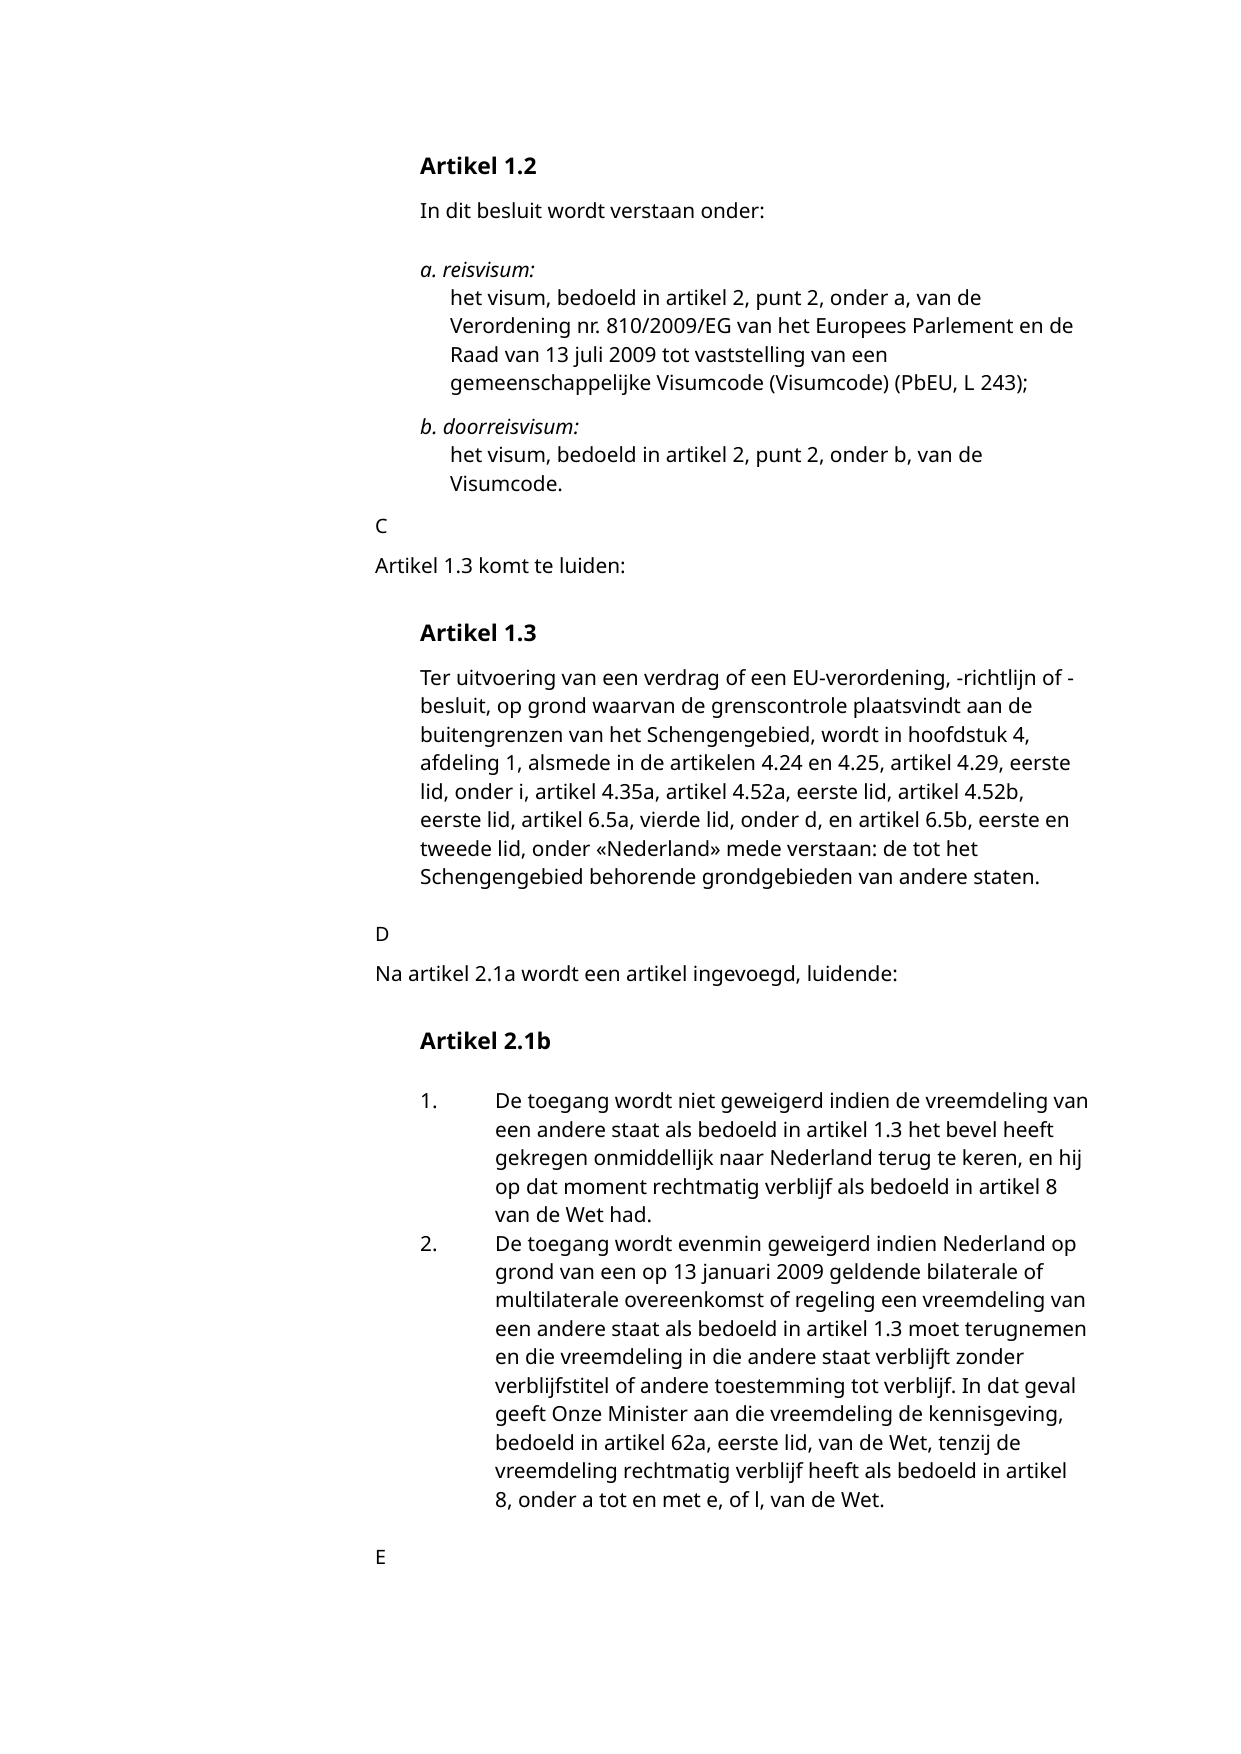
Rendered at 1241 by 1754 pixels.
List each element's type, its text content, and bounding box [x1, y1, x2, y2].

text E [375, 1543, 1090, 1570]
text b. doorreisvisum: [420, 412, 1090, 440]
text C [375, 512, 1090, 539]
text Ter uitvoering van een verdrag of een EU-verordening, -richtlijn of -besluit, op grond waarvan de grenscontrole plaatsvindt aan de buitengrenzen van het Schengengebied, wordt in hoofdstuk 4, afdeling 1, alsmede in de artikelen 4.24 en 4.25, artikel 4.29, eerste lid, onder i, artikel 4.35a, artikel 4.52a, eerste lid, artikel 4.52b, eerste lid, artikel 6.5a, vierde lid, onder d, en artikel 6.5b, eerste en tweede lid, onder «Nederland» mede verstaan: de tot het Schengengebied behorende grondgebieden van andere staten. [420, 663, 1090, 891]
subtitle Artikel 2.1b [420, 1025, 1090, 1057]
subtitle Artikel 1.3 [420, 617, 1090, 648]
text het visum, bedoeld in artikel 2, punt 2, onder b, van de Visumcode. [450, 440, 1090, 497]
text a. reisvisum: [420, 255, 1090, 283]
text In dit besluit wordt verstaan onder: [420, 196, 1090, 225]
text D [375, 921, 1090, 948]
text Na artikel 2.1a wordt een artikel ingevoegd, luidende: [375, 959, 1090, 988]
subtitle Artikel 1.2 [420, 150, 1090, 181]
text het visum, bedoeld in artikel 2, punt 2, onder a, van de Verordening nr. 810/2009/EG van het Europees Parlement en de Raad van 13 juli 2009 tot vaststelling van een gemeenschappelijke Visumcode (Visumcode) (PbEU, L 243); [450, 283, 1090, 397]
list De toegang wordt niet geweigerd indien de vreemdeling van een andere staat als bedoeld in artikel 1.3 het bevel heeft gekregen onmiddellijk naar Nederland terug te keren, en hij op dat moment rechtmatig verblijf als bedoeld in artikel 8 van de Wet had. [420, 1087, 1090, 1229]
list De toegang wordt evenmin geweigerd indien Nederland op grond van een op 13 januari 2009 geldende bilaterale of multilaterale overeenkomst of regeling een vreemdeling van een andere staat als bedoeld in artikel 1.3 moet terugnemen en die vreemdeling in die andere staat verblijft zonder verblijfstitel of andere toestemming tot verblijf. In dat geval geeft Onze Minister aan die vreemdeling de kennisgeving, bedoeld in artikel 62a, eerste lid, van de Wet, tenzij de vreemdeling rechtmatig verblijf heeft als bedoeld in artikel 8, onder a tot en met e, of l, van de Wet. [420, 1229, 1090, 1513]
text Artikel 1.3 komt te luiden: [375, 551, 1090, 579]
